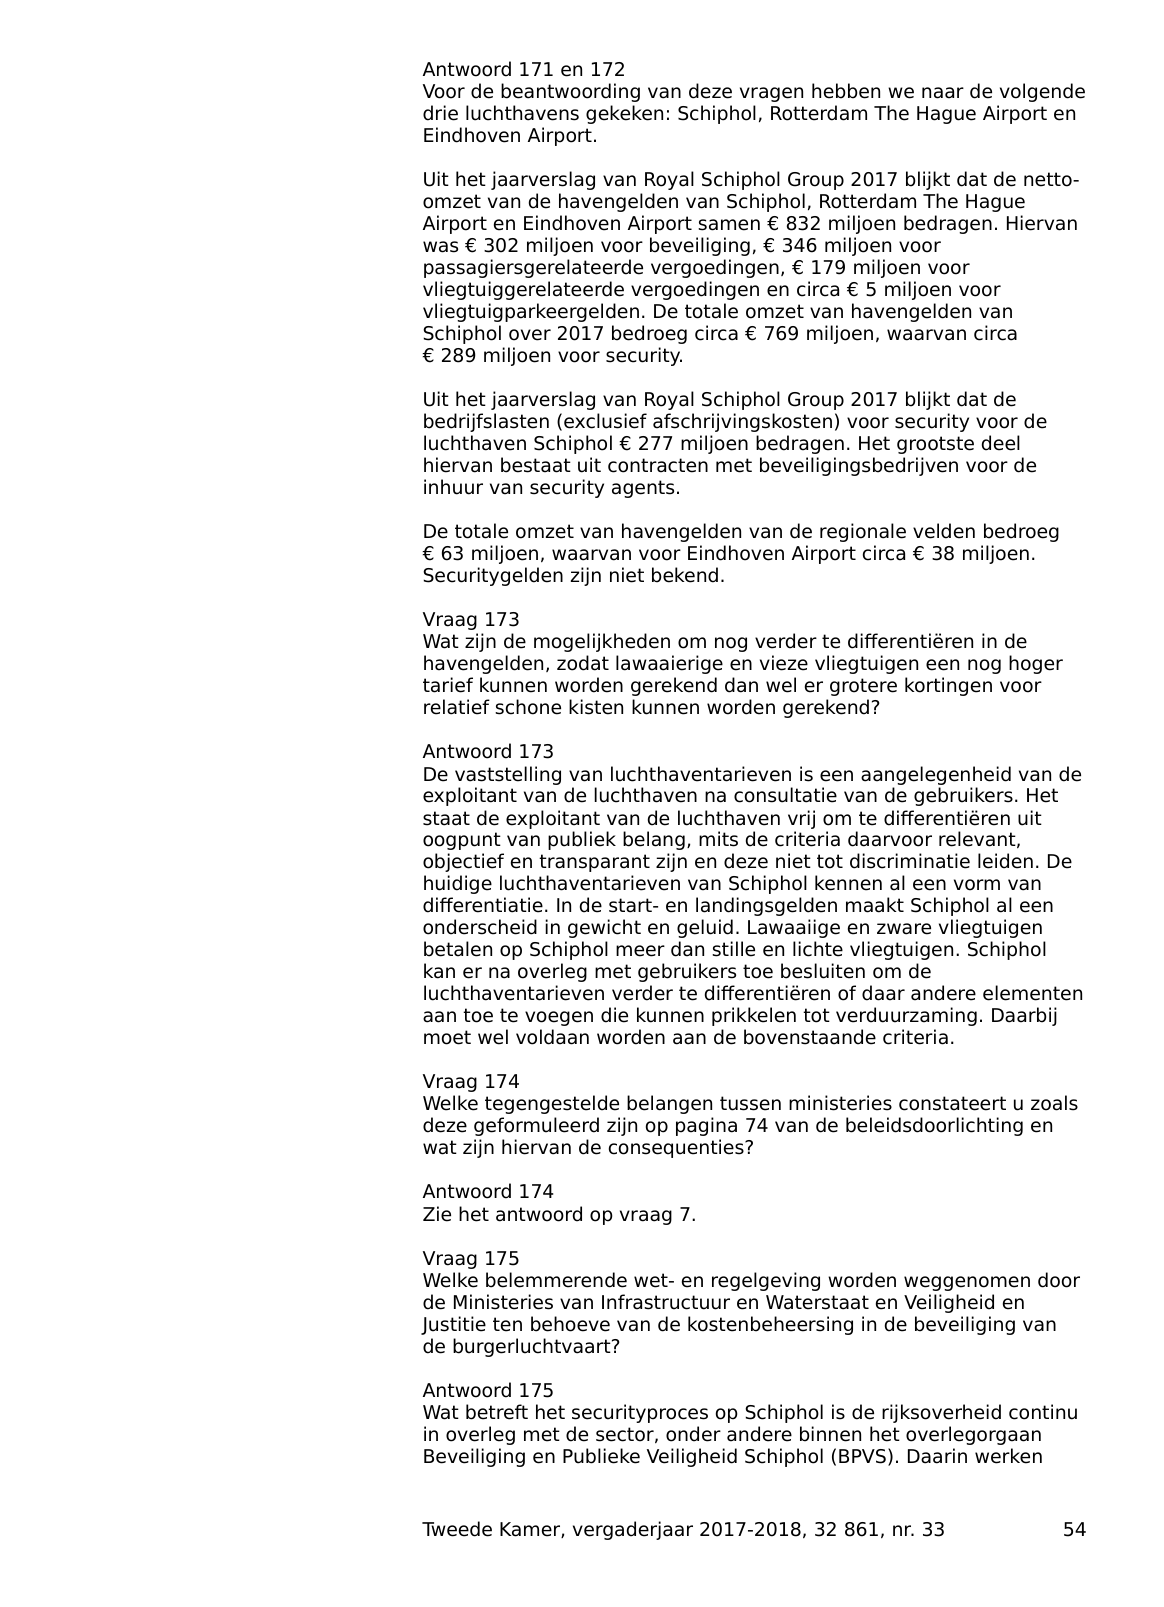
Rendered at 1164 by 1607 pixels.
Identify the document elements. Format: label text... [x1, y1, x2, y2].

text Wat betreft het securityproces op Schiphol is de rijksoverheid continu in overleg met de sector, onder andere binnen het overlegorgaan Beveiliging en Publieke Veiligheid Schiphol (BPVS). Daarin werken [422, 1402, 1087, 1468]
text Antwoord 173 [422, 741, 1087, 763]
text De vaststelling van luchthaventarieven is een aangelegenheid van de exploitant van de luchthaven na consultatie van de gebruikers. Het staat de exploitant van de luchthaven vrij om te differentiëren uit oogpunt van publiek belang, mits de criteria daarvoor relevant, objectief en transparant zijn en deze niet tot discriminatie leiden. De huidige luchthaventarieven van Schiphol kennen al een vorm van differentiatie. In de start- en landingsgelden maakt Schiphol al een onderscheid in gewicht en geluid. Lawaaiige en zware vliegtuigen betalen op Schiphol meer dan stille en lichte vliegtuigen. Schiphol kan er na overleg met gebruikers toe besluiten om de luchthaventarieven verder te differentiëren of daar andere elementen aan toe te voegen die kunnen prikkelen tot verduurzaming. Daarbij moet wel voldaan worden aan de bovenstaande criteria. [422, 763, 1087, 1049]
text Uit het jaarverslag van Royal Schiphol Group 2017 blijkt dat de netto-omzet van de havengelden van Schiphol, Rotterdam The Hague Airport en Eindhoven Airport samen € 832 miljoen bedragen. Hiervan was € 302 miljoen voor beveiliging, € 346 miljoen voor passagiersgerelateerde vergoedingen, € 179 miljoen voor vliegtuiggerelateerde vergoedingen en circa € 5 miljoen voor vliegtuigparkeergelden. De totale omzet van havengelden van Schiphol over 2017 bedroeg circa € 769 miljoen, waarvan circa € 289 miljoen voor security. [422, 169, 1087, 367]
text Voor de beantwoording van deze vragen hebben we naar de volgende drie luchthavens gekeken: Schiphol, Rotterdam The Hague Airport en Eindhoven Airport. [422, 81, 1087, 147]
text Welke tegengestelde belangen tussen ministeries constateert u zoals deze geformuleerd zijn op pagina 74 van de beleidsdoorlichting en wat zijn hiervan de consequenties? [422, 1093, 1087, 1159]
text Wat zijn de mogelijkheden om nog verder te differentiëren in de havengelden, zodat lawaaierige en vieze vliegtuigen een nog hoger tarief kunnen worden gerekend dan wel er grotere kortingen voor relatief schone kisten kunnen worden gerekend? [422, 631, 1087, 719]
text Uit het jaarverslag van Royal Schiphol Group 2017 blijkt dat de bedrijfslasten (exclusief afschrijvingskosten) voor security voor de luchthaven Schiphol € 277 miljoen bedragen. Het grootste deel hiervan bestaat uit contracten met beveiligingsbedrijven voor de inhuur van security agents. [422, 389, 1087, 499]
text Welke belemmerende wet- en regelgeving worden weggenomen door de Ministeries van Infrastructuur en Waterstaat en Veiligheid en Justitie ten behoeve van de kostenbeheersing in de beveiliging van de burgerluchtvaart? [422, 1269, 1087, 1357]
text Vraag 174 [422, 1071, 1087, 1093]
text Antwoord 174 [422, 1181, 1087, 1203]
text Vraag 175 [422, 1248, 1087, 1269]
text Vraag 173 [422, 609, 1087, 631]
text Antwoord 175 [422, 1380, 1087, 1402]
text Antwoord 171 en 172 [422, 59, 1087, 81]
text De totale omzet van havengelden van de regionale velden bedroeg € 63 miljoen, waarvan voor Eindhoven Airport circa € 38 miljoen. Securitygelden zijn niet bekend. [422, 521, 1087, 587]
text Zie het antwoord op vraag 7. [422, 1203, 1087, 1225]
